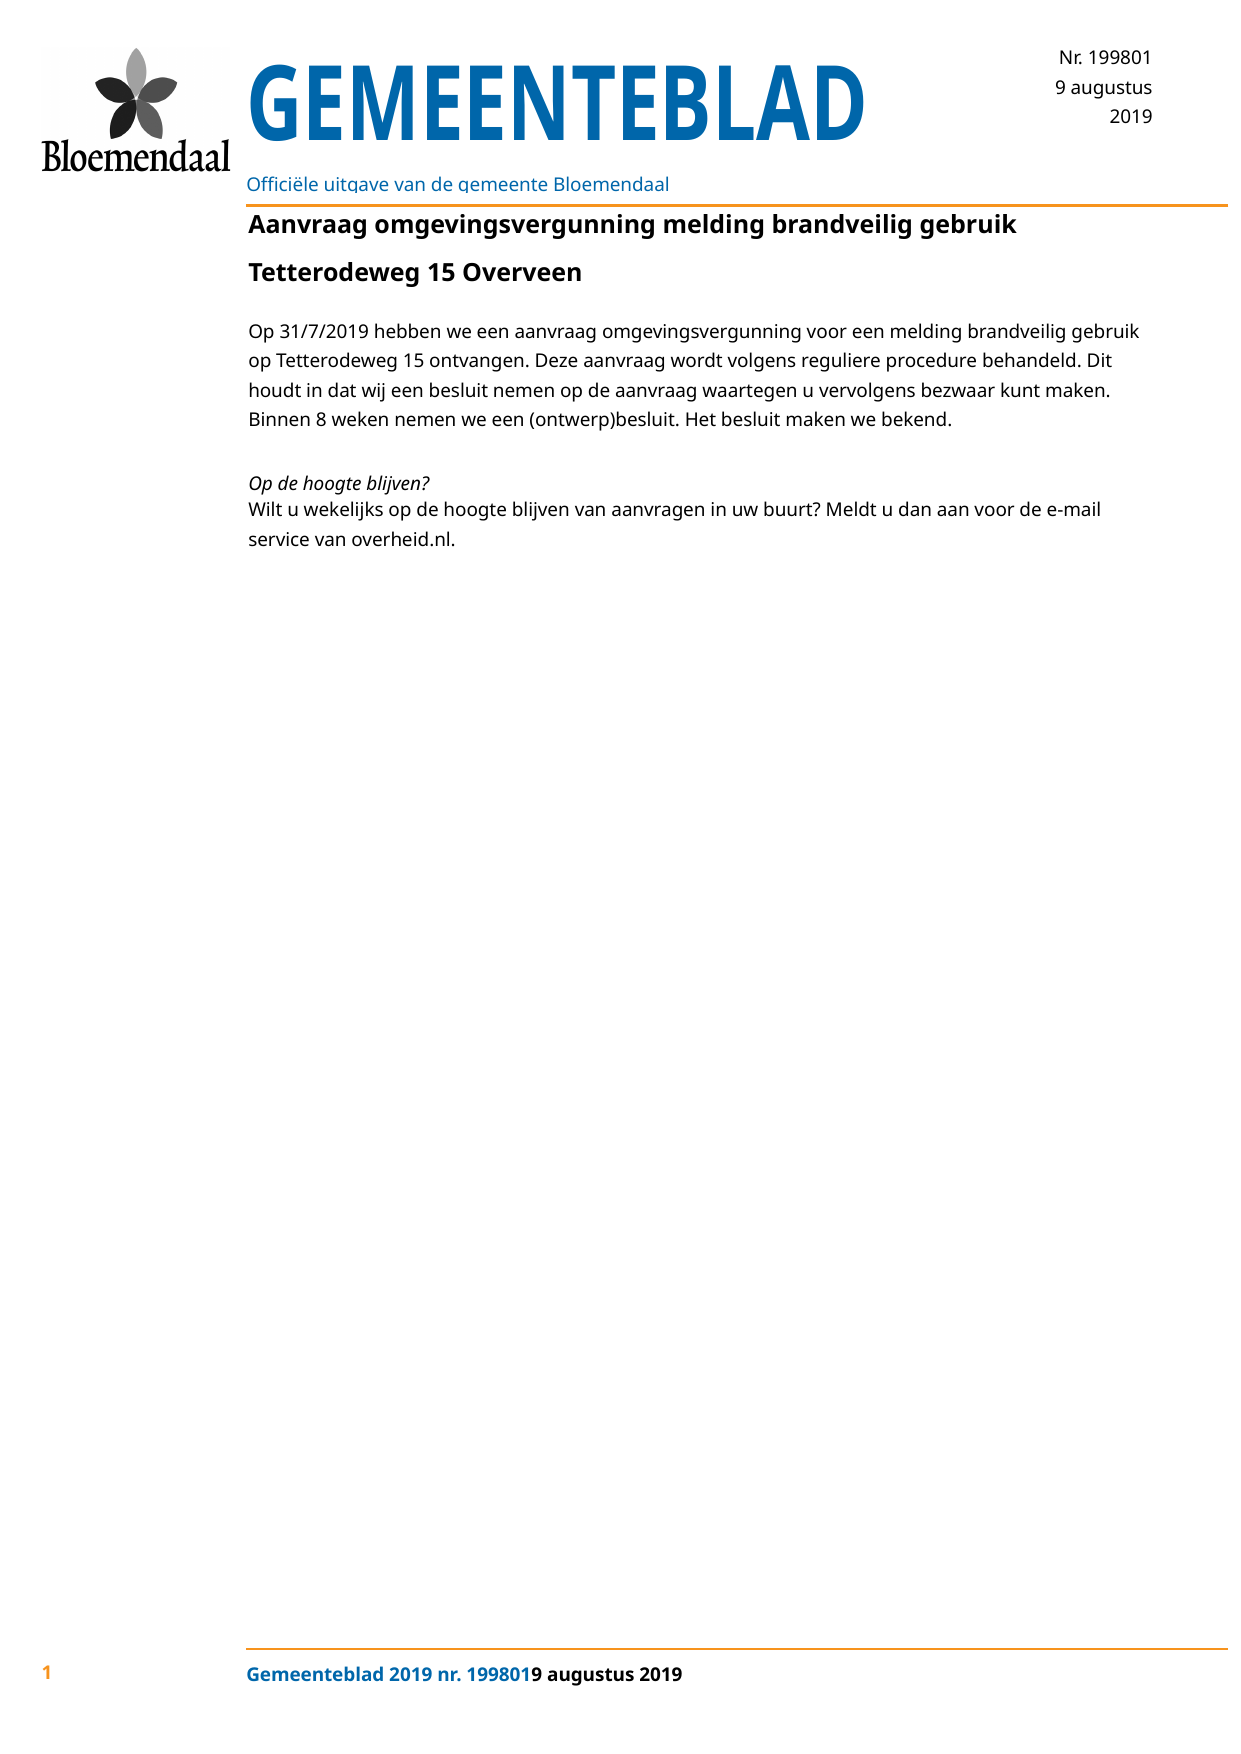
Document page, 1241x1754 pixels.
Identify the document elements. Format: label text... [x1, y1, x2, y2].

text Aanvraag omgevingsvergunning melding brandveilig gebruik Tetterodeweg 15 Overveen [248, 207, 1152, 288]
text Op 31/7/2019 hebben we een aanvraag omgevingsvergunning voor een melding brandveilig gebruik op Tetterodeweg 15 ontvangen. Deze aanvraag wordt volgens reguliere procedure behandeld. Dit houdt in dat wij een besluit nemen op de aanvraag waartegen u vervolgens bezwaar kunt maken. Binnen 8 weken nemen we een (ontwerp)besluit. Het besluit maken we bekend. [248, 318, 1152, 432]
text Op de hoogte blijven? [248, 471, 1152, 496]
picture [41, 47, 231, 172]
text Wilt u wekelijks op de hoogte blijven van aanvragen in uw buurt? Meldt u dan aan voor de e-mail service van overheid.nl. [248, 496, 1152, 552]
